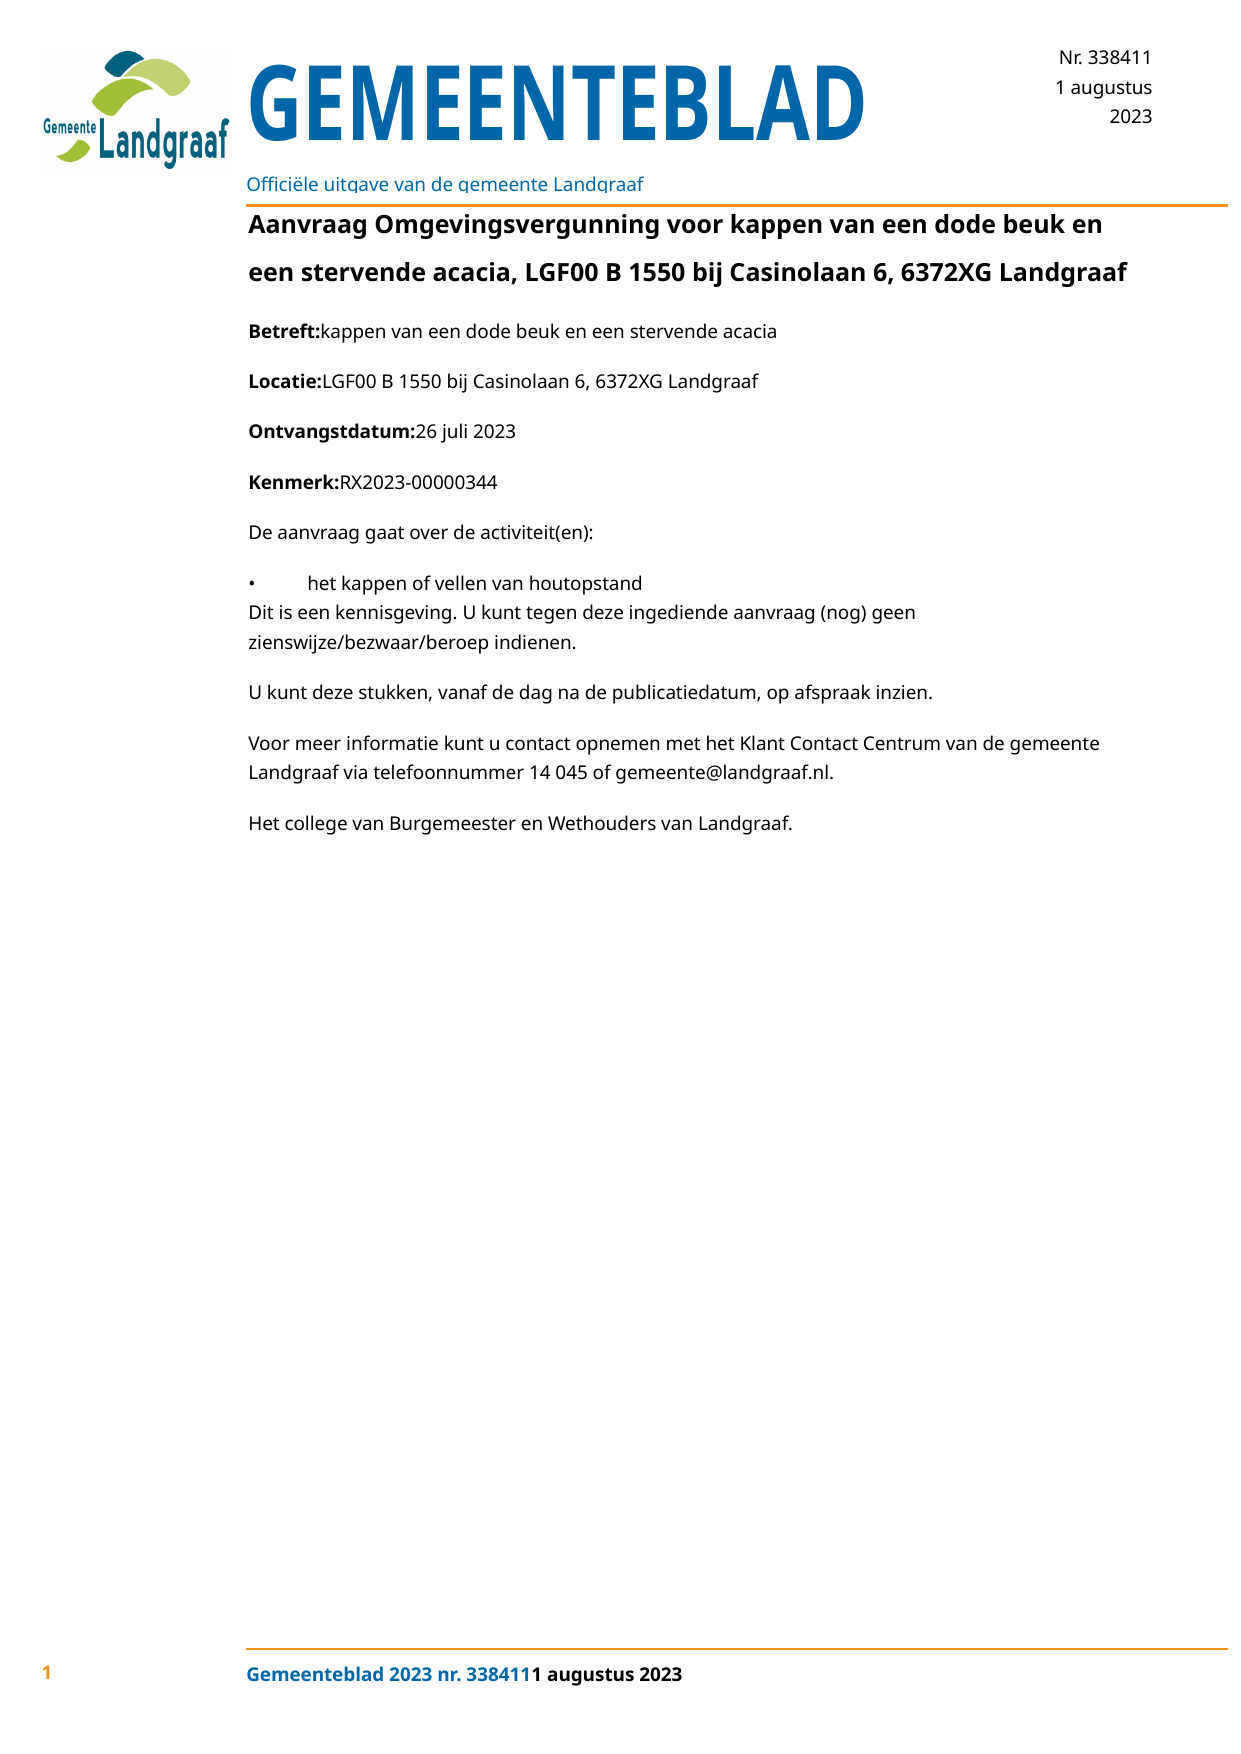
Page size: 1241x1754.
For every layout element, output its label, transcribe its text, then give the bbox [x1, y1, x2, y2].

picture [41, 47, 231, 172]
text Kenmerk:RX2023-00000344 [248, 469, 1152, 495]
text U kunt deze stukken, vanaf de dag na de publicatiedatum, op afspraak inzien. [248, 679, 1152, 705]
text De aanvraag gaat over de activiteit(en): [248, 519, 1152, 545]
text Dit is een kennisgeving. U kunt tegen deze ingediende aanvraag (nog) geen zienswijze/bezwaar/beroep indienen. [248, 599, 1152, 655]
text Aanvraag Omgevingsvergunning voor kappen van een dode beuk en een stervende acacia, LGF00 B 1550 bij Casinolaan 6, 6372XG Landgraaf [248, 207, 1152, 288]
text Voor meer informatie kunt u contact opnemen met het Klant Contact Centrum van de gemeente Landgraaf via telefoonnummer 14 045 of gemeente@landgraaf.nl. [248, 730, 1152, 785]
text Het college van Burgemeester en Wethouders van Landgraaf. [248, 810, 1152, 836]
text Betreft:kappen van een dode beuk en een stervende acacia [248, 318, 1152, 344]
text Locatie:LGF00 B 1550 bij Casinolaan 6, 6372XG Landgraaf [248, 368, 1152, 394]
text Ontvangstdatum:26 juli 2023 [248, 419, 1152, 444]
list het kappen of vellen van houtopstand [248, 570, 1152, 596]
